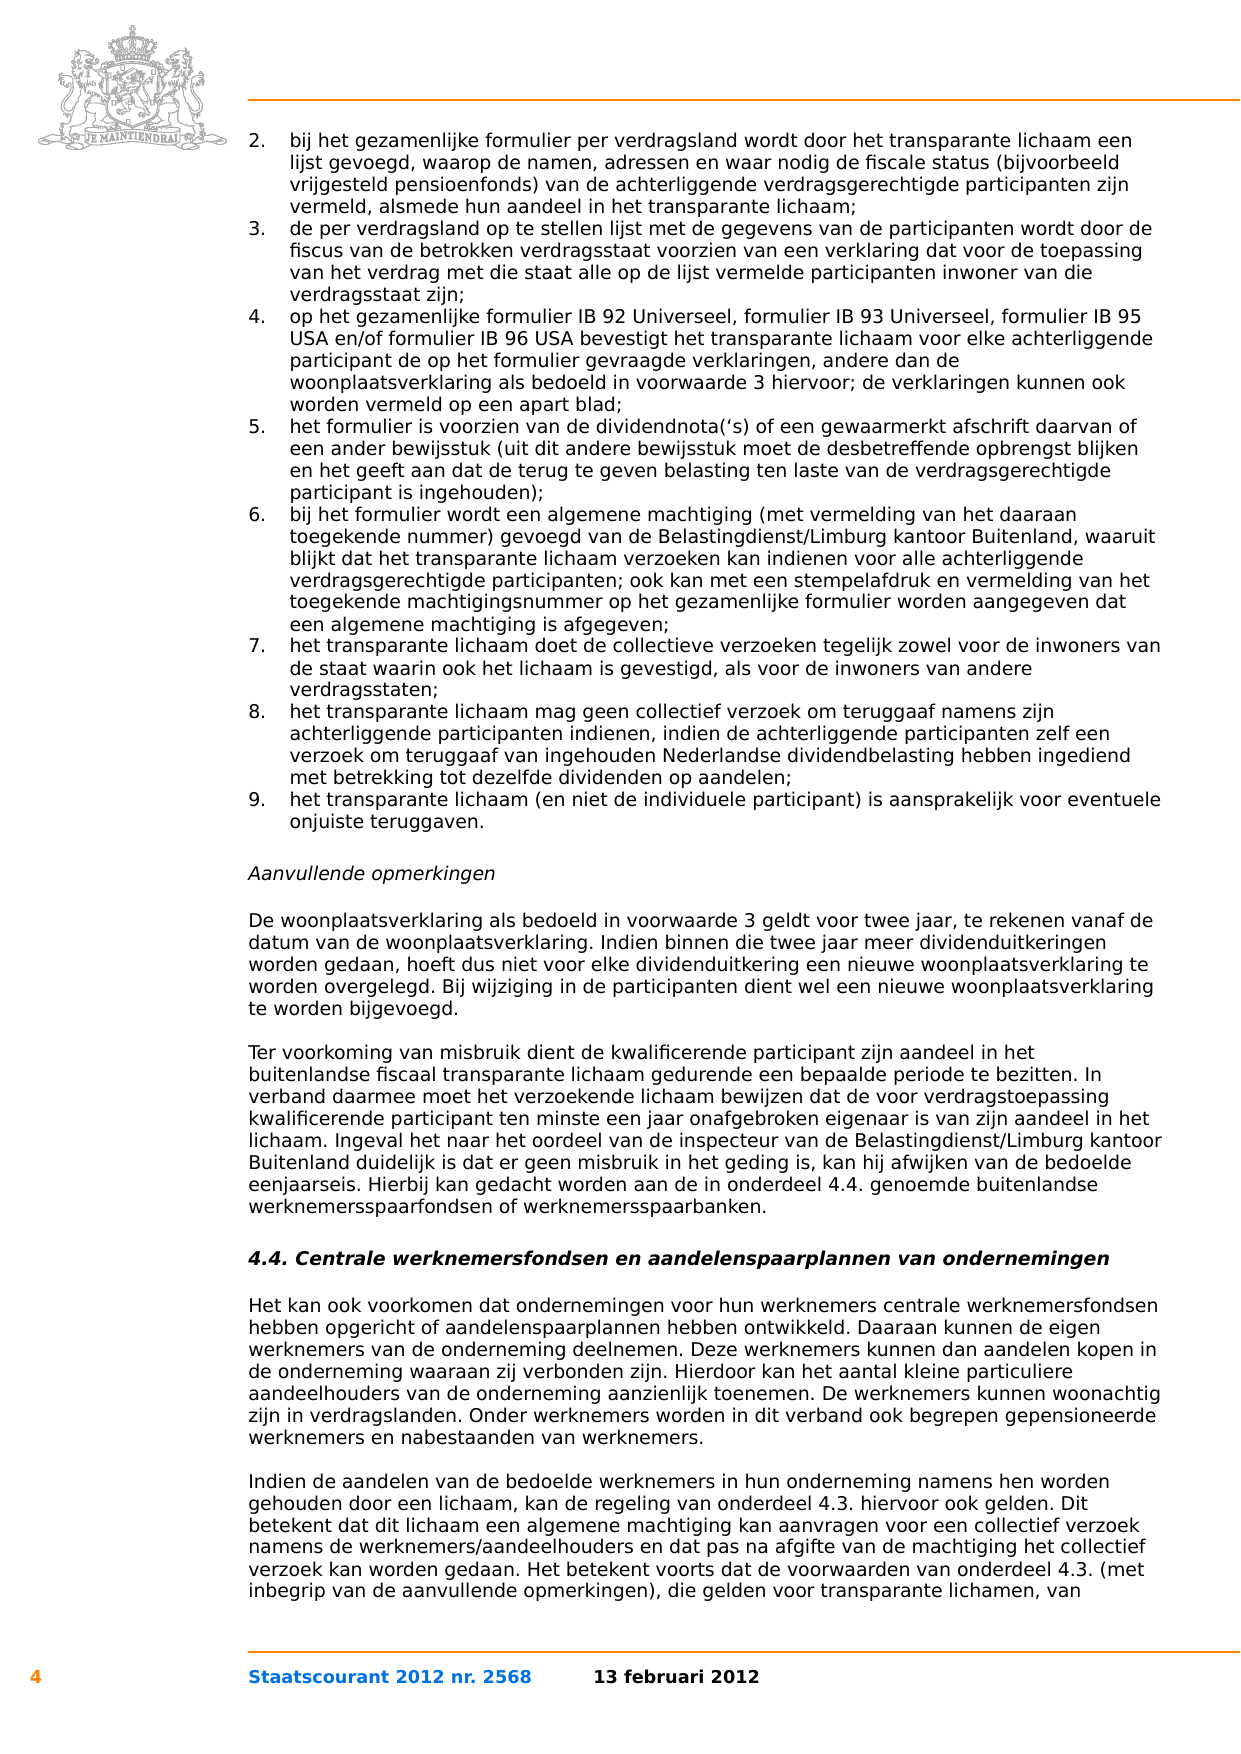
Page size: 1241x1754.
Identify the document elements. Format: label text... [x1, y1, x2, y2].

text 5. het formulier is voorzien van de dividendnota(‘s) of een gewaarmerkt afschrift daarvan of een ander bewijsstuk (uit dit andere bewijsstuk moet de desbetreffende opbrengst blijken en het geeft aan dat de terug te geven belasting ten laste van de verdragsgerechtigde participant is ingehouden); [248, 416, 1163, 503]
subtitle Aanvullende opmerkingen [248, 863, 1163, 885]
text 2. bij het gezamenlijke formulier per verdragsland wordt door het transparante lichaam een lijst gevoegd, waarop de namen, adressen en waar nodig de fiscale status (bijvoorbeeld vrijgesteld pensioenfonds) van de achterliggende verdragsgerechtigde participanten zijn vermeld, alsmede hun aandeel in het transparante lichaam; [248, 130, 1163, 218]
picture [38, 25, 227, 150]
text Ter voorkoming van misbruik dient de kwalificerende participant zijn aandeel in het buitenlandse fiscaal transparante lichaam gedurende een bepaalde periode te bezitten. In verband daarmee moet het verzoekende lichaam bewijzen dat de voor verdragstoepassing kwalificerende participant ten minste een jaar onafgebroken eigenaar is van zijn aandeel in het lichaam. Ingeval het naar het oordeel van de inspecteur van de Belastingdienst/Limburg kantoor Buitenland duidelijk is dat er geen misbruik in het geding is, kan hij afwijken van de bedoelde eenjaarseis. Hierbij kan gedacht worden aan de in onderdeel 4.4. genoemde buitenlandse werknemersspaarfondsen of werknemersspaarbanken. [248, 1042, 1163, 1218]
text Indien de aandelen van de bedoelde werknemers in hun onderneming namens hen worden gehouden door een lichaam, kan de regeling van onderdeel 4.3. hiervoor ook gelden. Dit betekent dat dit lichaam een algemene machtiging kan aanvragen voor een collectief verzoek namens de werknemers/aandeelhouders en dat pas na afgifte van de machtiging het collectief verzoek kan worden gedaan. Het betekent voorts dat de voorwaarden van onderdeel 4.3. (met inbegrip van de aanvullende opmerkingen), die gelden voor transparante lichamen, van [248, 1471, 1163, 1602]
text 3. de per verdragsland op te stellen lijst met de gegevens van de participanten wordt door de fiscus van de betrokken verdragsstaat voorzien van een verklaring dat voor de toepassing van het verdrag met die staat alle op de lijst vermelde participanten inwoner van die verdragsstaat zijn; [248, 218, 1163, 306]
text 7. het transparante lichaam doet de collectieve verzoeken tegelijk zowel voor de inwoners van de staat waarin ook het lichaam is gevestigd, als voor de inwoners van andere verdragsstaten; [248, 635, 1163, 701]
subtitle 4.4. Centrale werknemersfondsen en aandelenspaarplannen van ondernemingen [248, 1248, 1163, 1270]
text De woonplaatsverklaring als bedoeld in voorwaarde 3 geldt voor twee jaar, te rekenen vanaf de datum van de woonplaatsverklaring. Indien binnen die twee jaar meer dividenduitkeringen worden gedaan, hoeft dus niet voor elke dividenduitkering een nieuwe woonplaatsverklaring te worden overgelegd. Bij wijziging in de participanten dient wel een nieuwe woonplaatsverklaring te worden bijgevoegd. [248, 910, 1163, 1020]
text Het kan ook voorkomen dat ondernemingen voor hun werknemers centrale werknemersfondsen hebben opgericht of aandelenspaarplannen hebben ontwikkeld. Daaraan kunnen de eigen werknemers van de onderneming deelnemen. Deze werknemers kunnen dan aandelen kopen in de onderneming waaraan zij verbonden zijn. Hierdoor kan het aantal kleine particuliere aandeelhouders van de onderneming aanzienlijk toenemen. De werknemers kunnen woonachtig zijn in verdragslanden. Onder werknemers worden in dit verband ook begrepen gepensioneerde werknemers en nabestaanden van werknemers. [248, 1295, 1163, 1449]
text 8. het transparante lichaam mag geen collectief verzoek om teruggaaf namens zijn achterliggende participanten indienen, indien de achterliggende participanten zelf een verzoek om teruggaaf van ingehouden Nederlandse dividendbelasting hebben ingediend met betrekking tot dezelfde dividenden op aandelen; [248, 701, 1163, 789]
text 6. bij het formulier wordt een algemene machtiging (met vermelding van het daaraan toegekende nummer) gevoegd van de Belastingdienst/Limburg kantoor Buitenland, waaruit blijkt dat het transparante lichaam verzoeken kan indienen voor alle achterliggende verdragsgerechtigde participanten; ook kan met een stempelafdruk en vermelding van het toegekende machtigingsnummer op het gezamenlijke formulier worden aangegeven dat een algemene machtiging is afgegeven; [248, 503, 1163, 635]
text 9. het transparante lichaam (en niet de individuele participant) is aansprakelijk voor eventuele onjuiste teruggaven. [248, 789, 1163, 833]
text 4. op het gezamenlijke formulier IB 92 Universeel, formulier IB 93 Universeel, formulier IB 95 USA en/of formulier IB 96 USA bevestigt het transparante lichaam voor elke achterliggende participant de op het formulier gevraagde verklaringen, andere dan de woonplaatsverklaring als bedoeld in voorwaarde 3 hiervoor; de verklaringen kunnen ook worden vermeld op een apart blad; [248, 306, 1163, 416]
